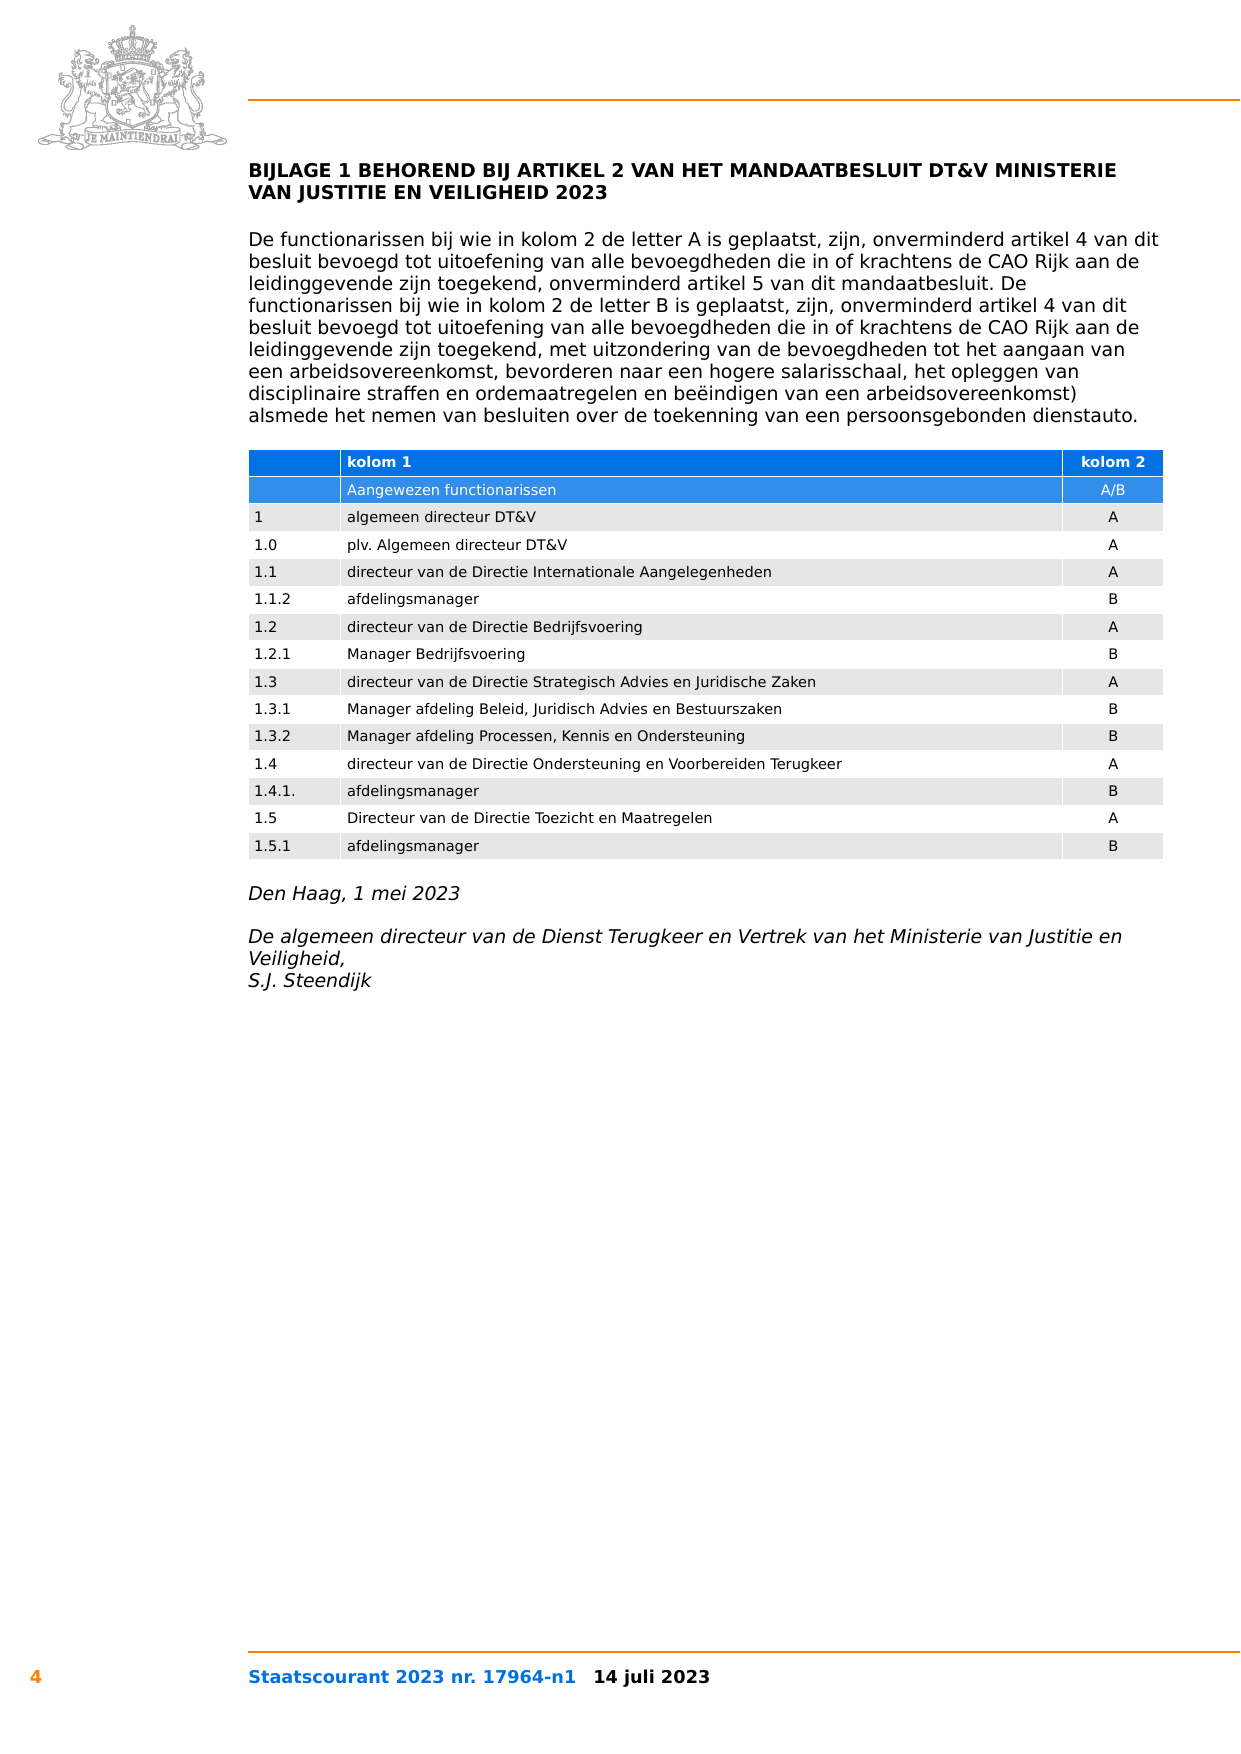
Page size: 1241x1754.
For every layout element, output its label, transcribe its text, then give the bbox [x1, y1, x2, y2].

table_cell directeur van de Directie Ondersteuning en Voorbereiden Terugkeer [341, 751, 1062, 777]
table_cell B [1063, 696, 1163, 722]
table_cell B [1063, 778, 1163, 805]
table_cell 1 [249, 504, 340, 531]
table_cell plv. Algemeen directeur DT&V [341, 532, 1062, 558]
table_cell A [1063, 504, 1163, 531]
table_cell 1.0 [249, 532, 340, 558]
table_cell 1.3.2 [249, 724, 340, 750]
table_cell B [1063, 724, 1163, 750]
subtitle BIJLAGE 1 BEHOREND BIJ ARTIKEL 2 VAN HET MANDAATBESLUIT DT&V MINISTERIE VAN JUSTITIE EN VEILIGHEID 2023 [248, 160, 1163, 204]
table_cell algemeen directeur DT&V [341, 504, 1062, 531]
table_cell A [1063, 559, 1163, 586]
picture [38, 25, 227, 150]
table_cell 1.5 [249, 806, 340, 832]
table_cell A [1063, 532, 1163, 558]
table_header [249, 450, 340, 476]
table_cell B [1063, 587, 1163, 613]
table_header kolom 2 [1063, 450, 1163, 476]
table_cell B [1063, 641, 1163, 668]
table_header kolom 1 [341, 450, 1062, 476]
table_cell 1.2 [249, 614, 340, 640]
table_cell A [1063, 669, 1163, 695]
table_cell Manager afdeling Processen, Kennis en Ondersteuning [341, 724, 1062, 750]
table_cell afdelingsmanager [341, 833, 1062, 859]
table_cell 1.1.2 [249, 587, 340, 613]
text De functionarissen bij wie in kolom 2 de letter A is geplaatst, zijn, onverminderd artikel 4 van dit besluit bevoegd tot uitoefening van alle bevoegdheden die in of krachtens de CAO Rijk aan de leidinggevende zijn toegekend, onverminderd artikel 5 van dit mandaatbesluit. De functionarissen bij wie in kolom 2 de letter B is geplaatst, zijn, onverminderd artikel 4 van dit besluit bevoegd tot uitoefening van alle bevoegdheden die in of krachtens de CAO Rijk aan de leidinggevende zijn toegekend, met uitzondering van de bevoegdheden tot het aangaan van een arbeidsovereenkomst, bevorderen naar een hogere salarisschaal, het opleggen van disciplinaire straffen en ordemaatregelen en beëindigen van een arbeidsovereenkomst) alsmede het nemen van besluiten over de toekenning van een persoonsgebonden dienstauto. [248, 229, 1163, 427]
table_cell Manager afdeling Beleid, Juridisch Advies en Bestuurszaken [341, 696, 1062, 722]
table_cell afdelingsmanager [341, 778, 1062, 805]
table_cell Directeur van de Directie Toezicht en Maatregelen [341, 806, 1062, 832]
table_cell 1.3.1 [249, 696, 340, 722]
table_cell 1.2.1 [249, 641, 340, 668]
table_cell 1.3 [249, 669, 340, 695]
table_cell A [1063, 751, 1163, 777]
table_cell 1.4.1. [249, 778, 340, 805]
table_cell 1.1 [249, 559, 340, 586]
table_cell [249, 477, 340, 503]
text Den Haag, 1 mei 2023 [248, 882, 1163, 904]
table_cell A [1063, 614, 1163, 640]
table_cell Manager Bedrijfsvoering [341, 641, 1062, 668]
text De algemeen directeur van de Dienst Terugkeer en Vertrek van het Ministerie van Justitie en Veiligheid, S.J. Steendijk [248, 926, 1163, 992]
table_cell directeur van de Directie Bedrijfsvoering [341, 614, 1062, 640]
table_cell A [1063, 806, 1163, 832]
table_cell B [1063, 833, 1163, 859]
table_cell Aangewezen functionarissen [341, 477, 1062, 503]
table_cell A/B [1063, 477, 1163, 503]
table_cell 1.5.1 [249, 833, 340, 859]
table_cell afdelingsmanager [341, 587, 1062, 613]
table_cell directeur van de Directie Strategisch Advies en Juridische Zaken [341, 669, 1062, 695]
table_cell 1.4 [249, 751, 340, 777]
table_cell directeur van de Directie Internationale Aangelegenheden [341, 559, 1062, 586]
